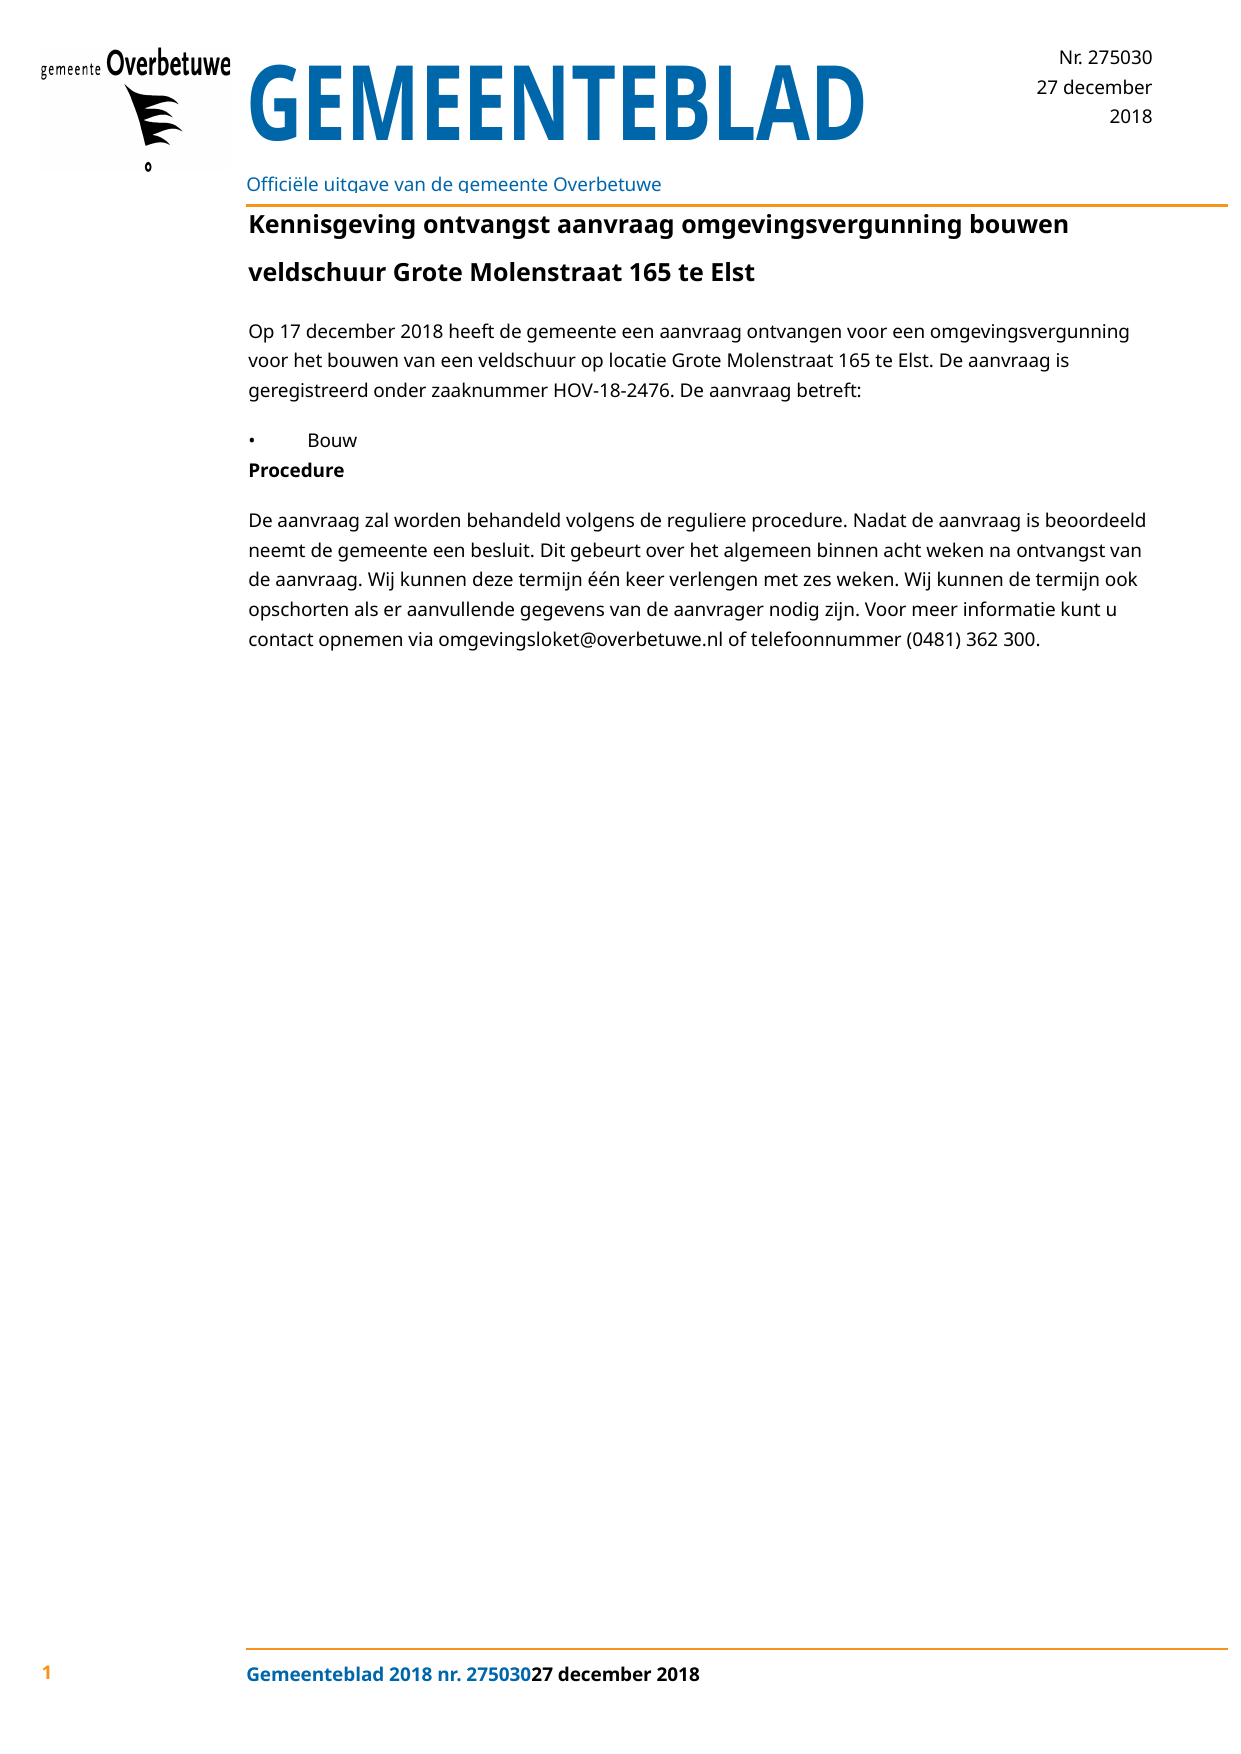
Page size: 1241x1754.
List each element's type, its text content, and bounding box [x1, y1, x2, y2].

text Op 17 december 2018 heeft de gemeente een aanvraag ontvangen voor een omgevingsvergunning voor het bouwen van een veldschuur op locatie Grote Molenstraat 165 te Elst. De aanvraag is geregistreerd onder zaaknummer HOV-18-2476. De aanvraag betreft: [248, 318, 1152, 403]
list Bouw [248, 427, 1152, 453]
text Kennisgeving ontvangst aanvraag omgevingsvergunning bouwen veldschuur Grote Molenstraat 165 te Elst [248, 207, 1152, 288]
picture [41, 47, 231, 172]
text De aanvraag zal worden behandeld volgens de reguliere procedure. Nadat de aanvraag is beoordeeld neemt de gemeente een besluit. Dit gebeurt over het algemeen binnen acht weken na ontvangst van de aanvraag. Wij kunnen deze termijn één keer verlengen met zes weken. Wij kunnen de termijn ook opschorten als er aanvullende gegevens van de aanvrager nodig zijn. Voor meer informatie kunt u contact opnemen via omgevingsloket@overbetuwe.nl of telefoonnummer (0481) 362 300. [248, 507, 1152, 652]
text Procedure [248, 457, 1152, 483]
